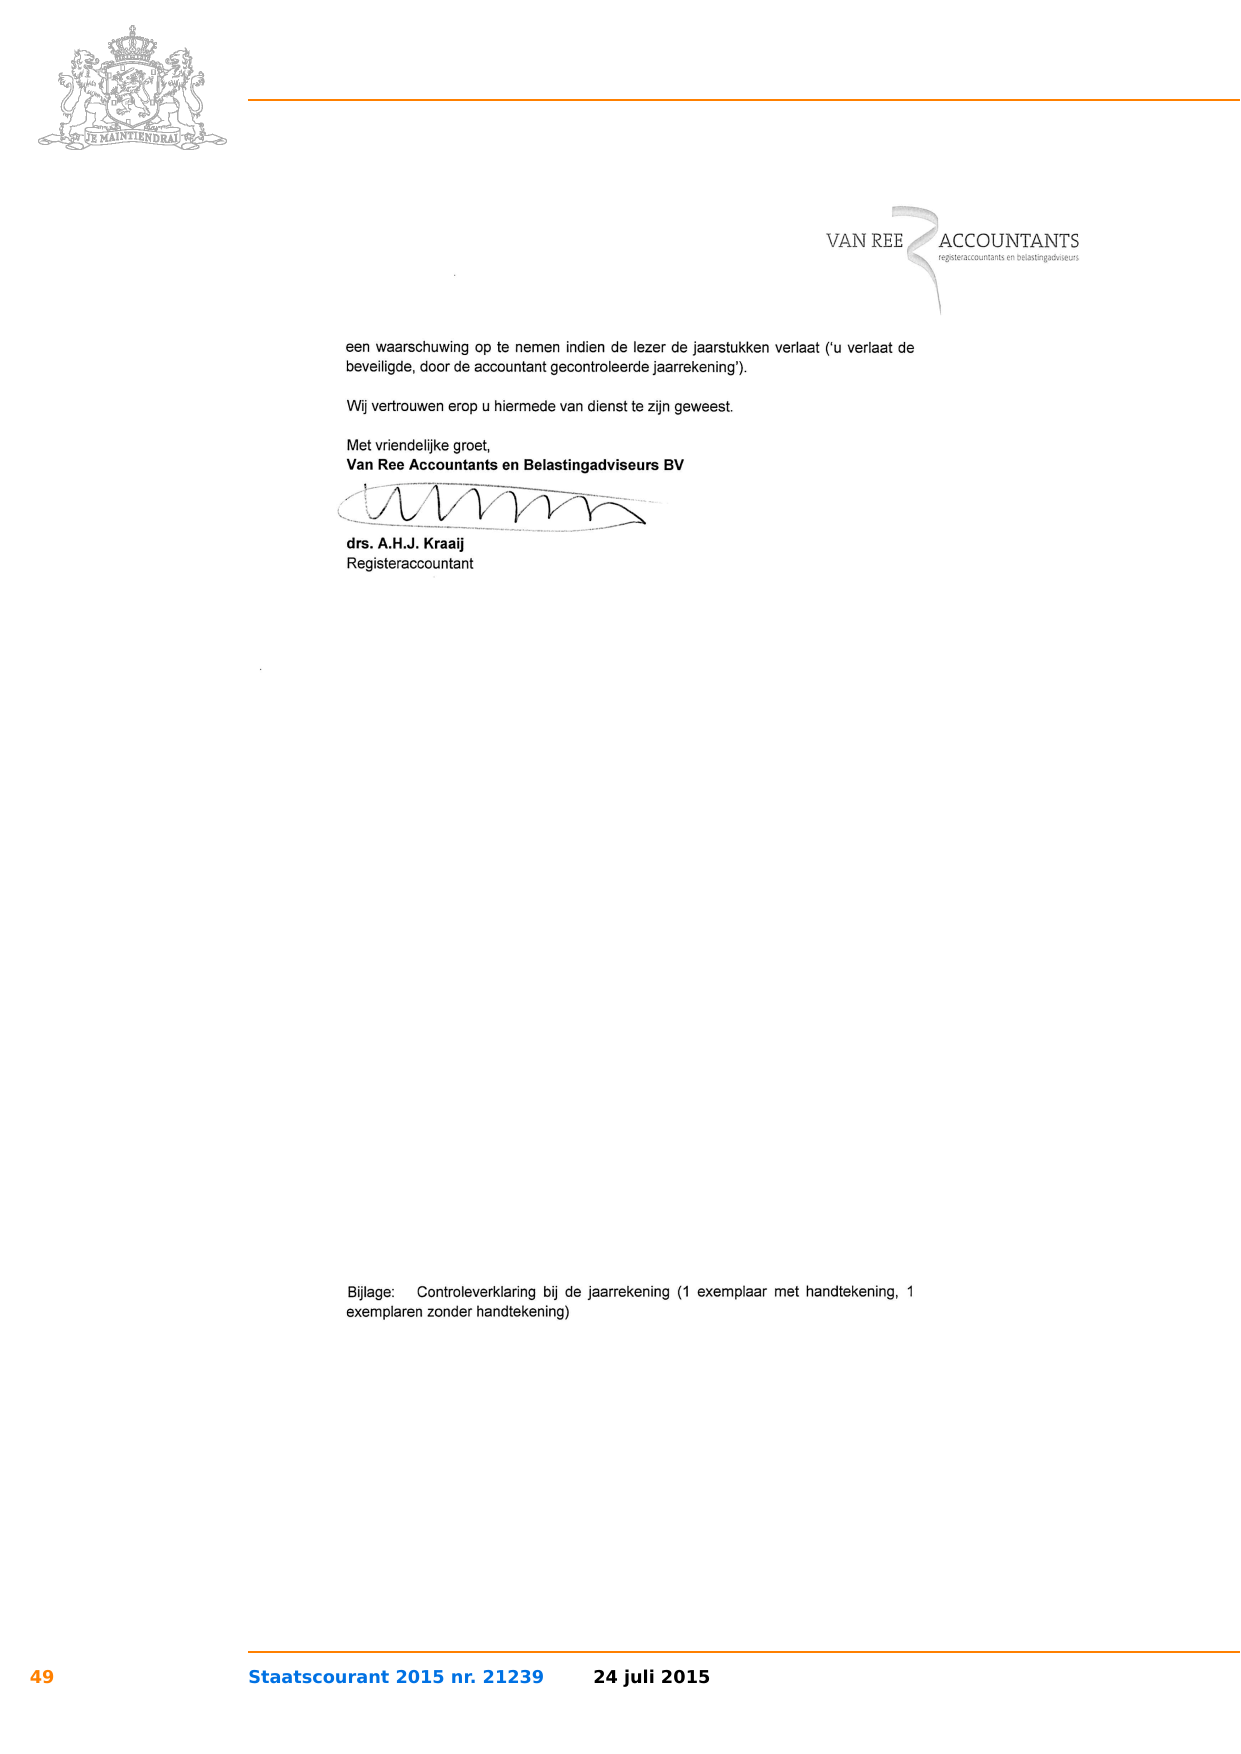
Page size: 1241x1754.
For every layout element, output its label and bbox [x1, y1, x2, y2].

picture [248, 151, 1134, 1404]
picture [38, 25, 227, 150]
